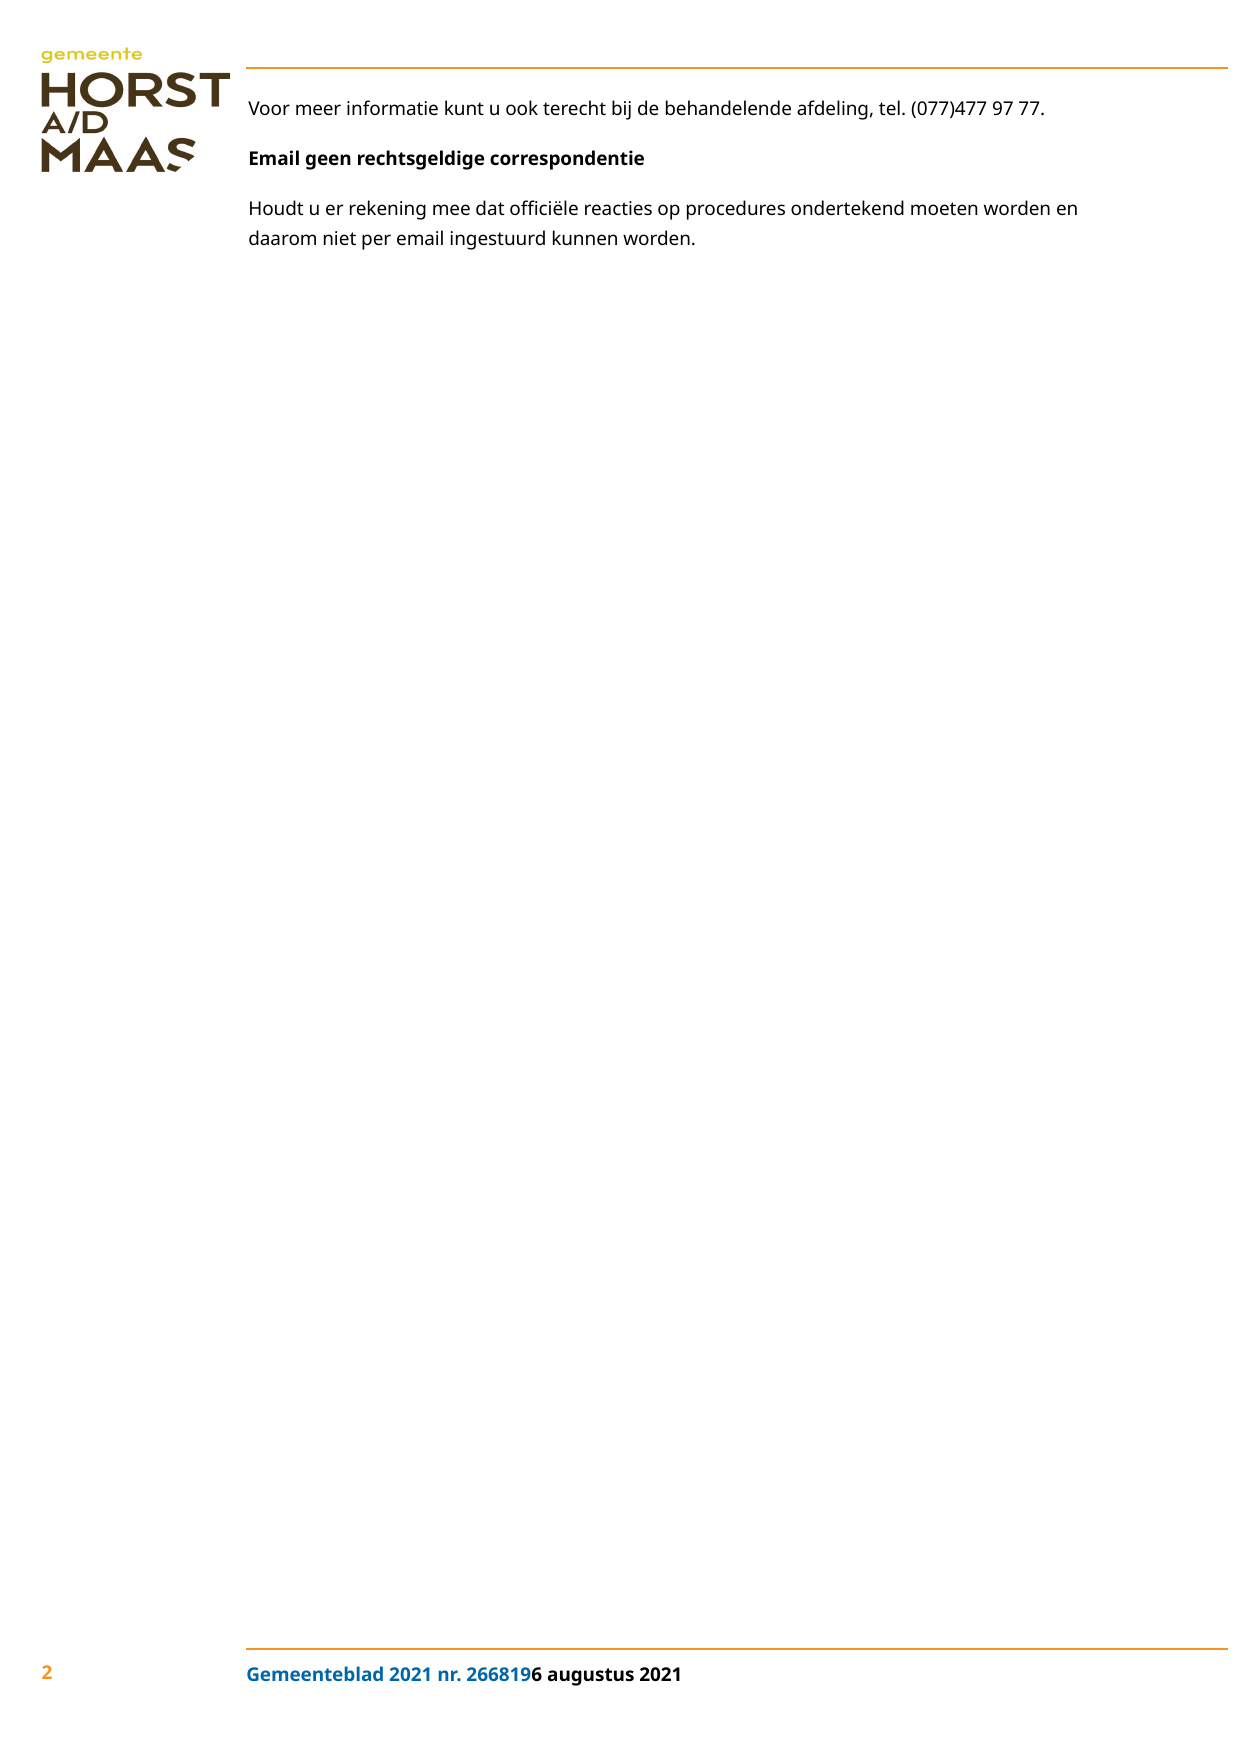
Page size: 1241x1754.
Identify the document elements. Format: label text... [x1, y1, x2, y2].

picture [41, 47, 231, 172]
text Houdt u er rekening mee dat officiële reacties op procedures ondertekend moeten worden en daarom niet per email ingestuurd kunnen worden. [248, 196, 1152, 251]
text Email geen rechtsgeldige correspondentie [248, 145, 1152, 171]
text Voor meer informatie kunt u ook terecht bij de behandelende afdeling, tel. (077)477 97 77. [248, 95, 1152, 121]
